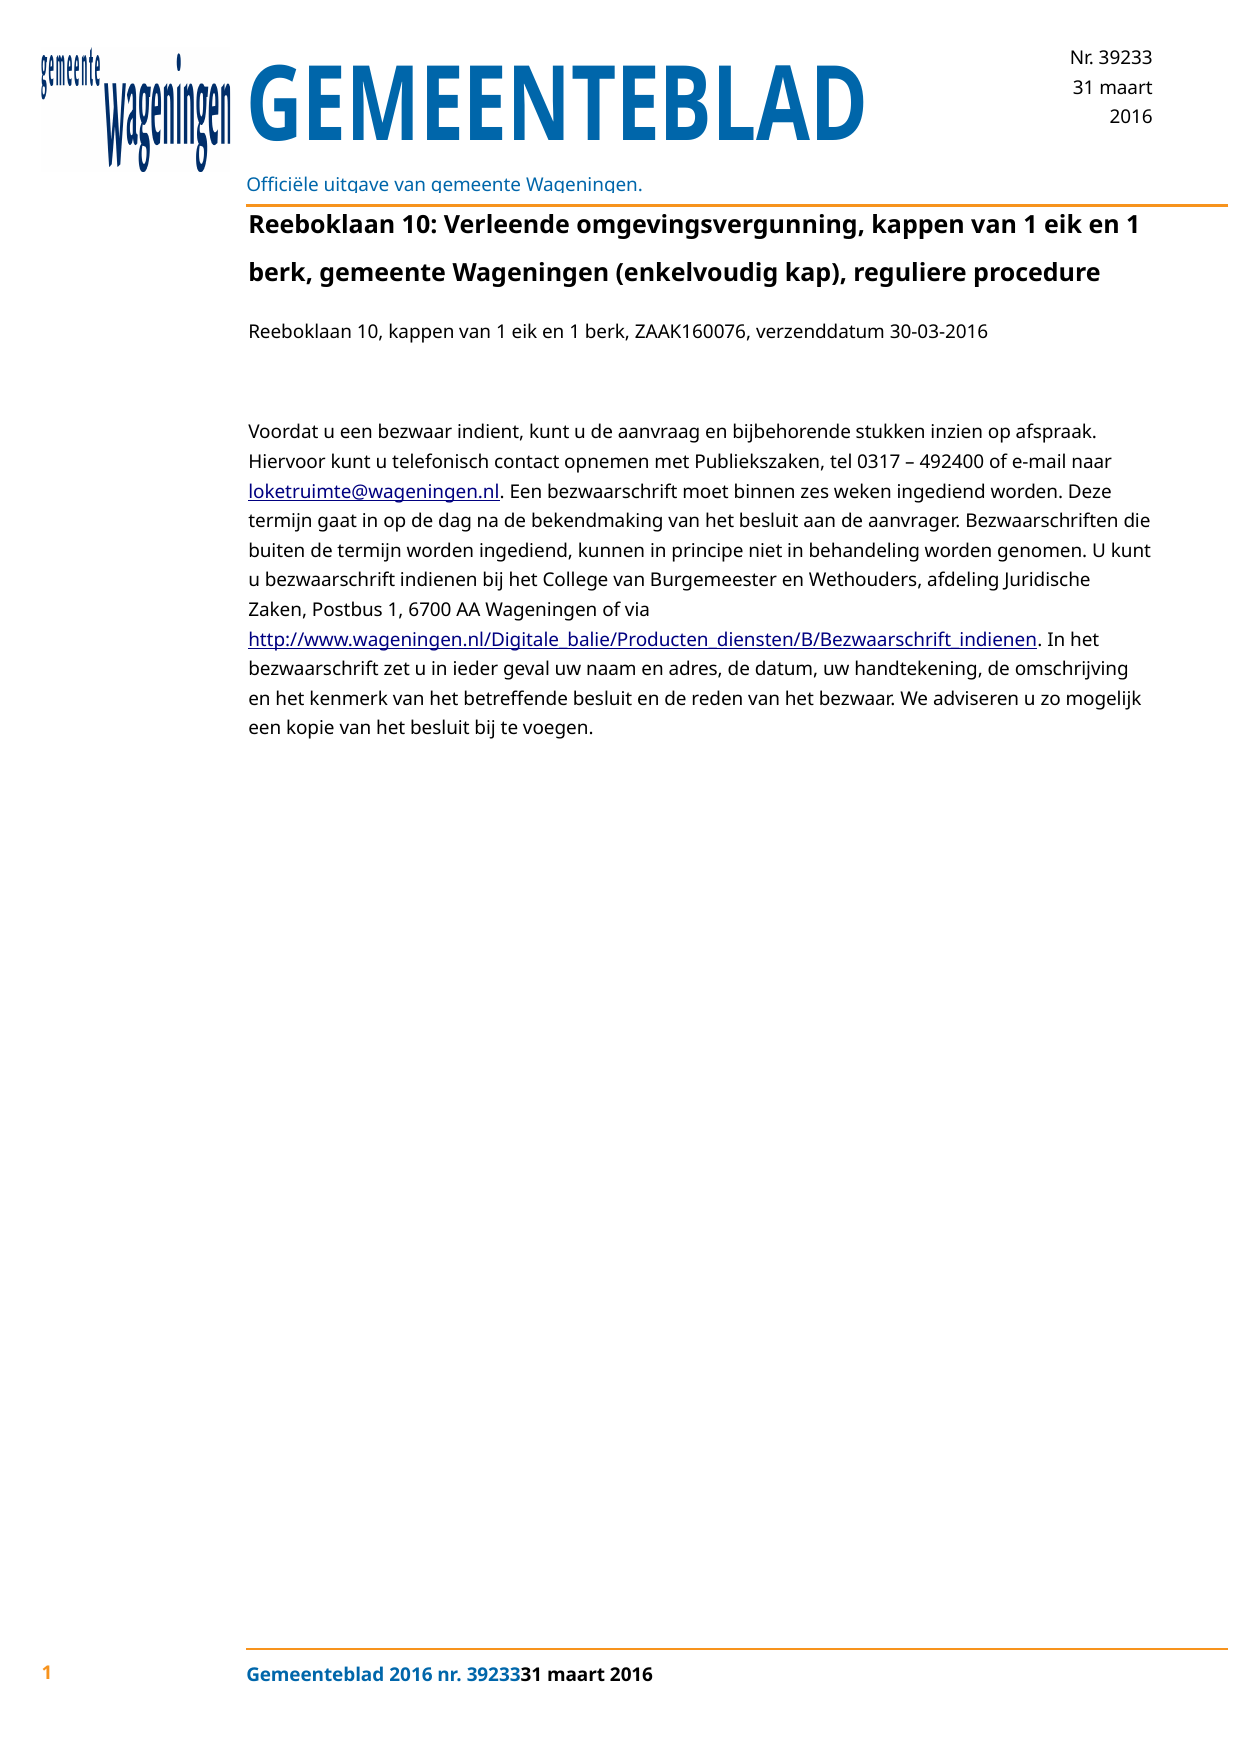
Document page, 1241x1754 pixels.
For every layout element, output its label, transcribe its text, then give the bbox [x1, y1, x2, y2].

text Reeboklaan 10: Verleende omgevingsvergunning, kappen van 1 eik en 1 berk, gemeente Wageningen (enkelvoudig kap), reguliere procedure [248, 207, 1152, 288]
text Reeboklaan 10, kappen van 1 eik en 1 berk, ZAAK160076, verzenddatum 30-03-2016 [248, 318, 1152, 344]
text Voordat u een bezwaar indient, kunt u de aanvraag en bijbehorende stukken inzien op afspraak. Hiervoor kunt u telefonisch contact opnemen met Publiekszaken, tel 0317 – 492400 of e-mail naar loketruimte@wageningen.nl. Een bezwaarschrift moet binnen zes weken ingediend worden. Deze termijn gaat in op de dag na de bekendmaking van het besluit aan de aanvrager. Bezwaarschriften die buiten de termijn worden ingediend, kunnen in principe niet in behandeling worden genomen. U kunt u bezwaarschrift indienen bij het College van Burgemeester en Wethouders, afdeling Juridische Zaken, Postbus 1, 6700 AA Wageningen of via http://www.wageningen.nl/Digitale_balie/Producten_diensten/B/Bezwaarschrift_indienen. In het bezwaarschrift zet u in ieder geval uw naam en adres, de datum, uw handtekening, de omschrijving en het kenmerk van het betreffende besluit en de reden van het bezwaar. We adviseren u zo mogelijk een kopie van het besluit bij te voegen. [248, 419, 1152, 740]
picture [41, 47, 231, 172]
